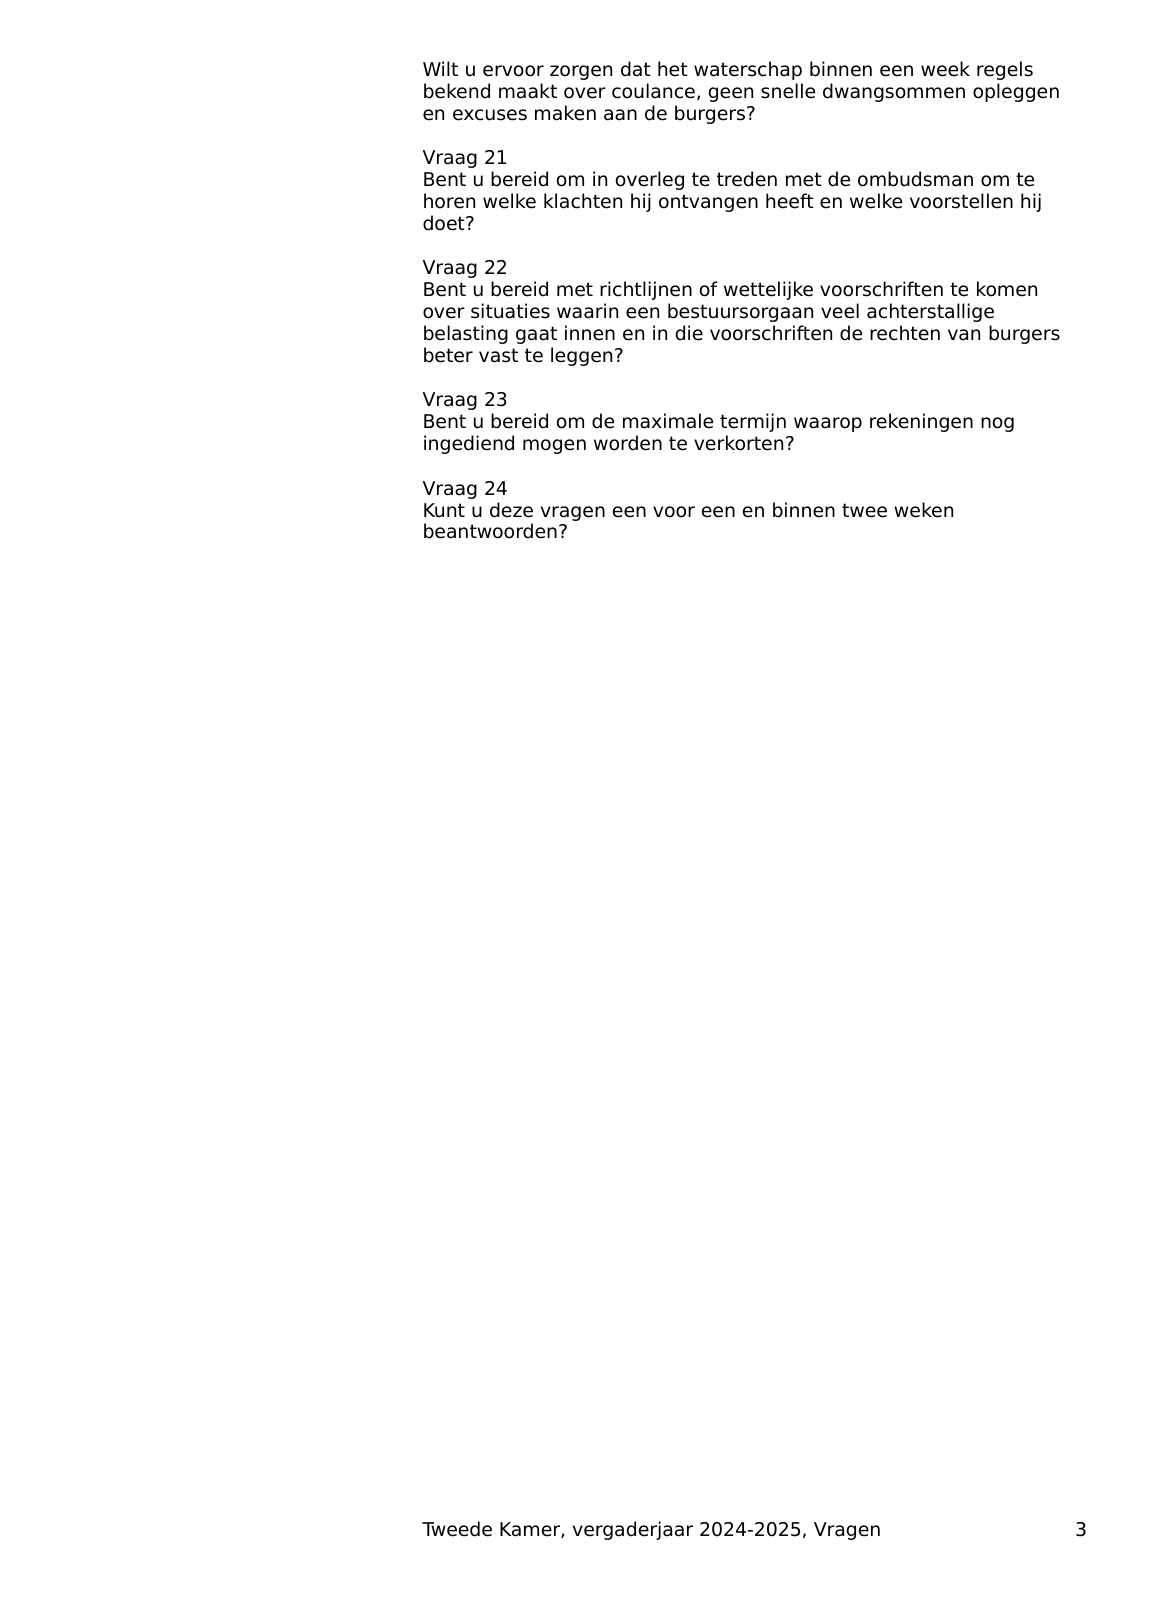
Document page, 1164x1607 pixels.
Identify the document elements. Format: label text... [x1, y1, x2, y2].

text Wilt u ervoor zorgen dat het waterschap binnen een week regels bekend maakt over coulance, geen snelle dwangsommen opleggen en excuses maken aan de burgers? [422, 59, 1087, 125]
text Vraag 24 [422, 477, 1087, 499]
text Vraag 23 [422, 389, 1087, 411]
text Vraag 21 [422, 147, 1087, 169]
text Kunt u deze vragen een voor een en binnen twee weken beantwoorden? [422, 499, 1087, 543]
text Bent u bereid om de maximale termijn waarop rekeningen nog ingediend mogen worden te verkorten? [422, 411, 1087, 455]
text Bent u bereid met richtlijnen of wettelijke voorschriften te komen over situaties waarin een bestuursorgaan veel achterstallige belasting gaat innen en in die voorschriften de rechten van burgers beter vast te leggen? [422, 279, 1087, 367]
text Bent u bereid om in overleg te treden met de ombudsman om te horen welke klachten hij ontvangen heeft en welke voorstellen hij doet? [422, 169, 1087, 235]
text Vraag 22 [422, 257, 1087, 279]
